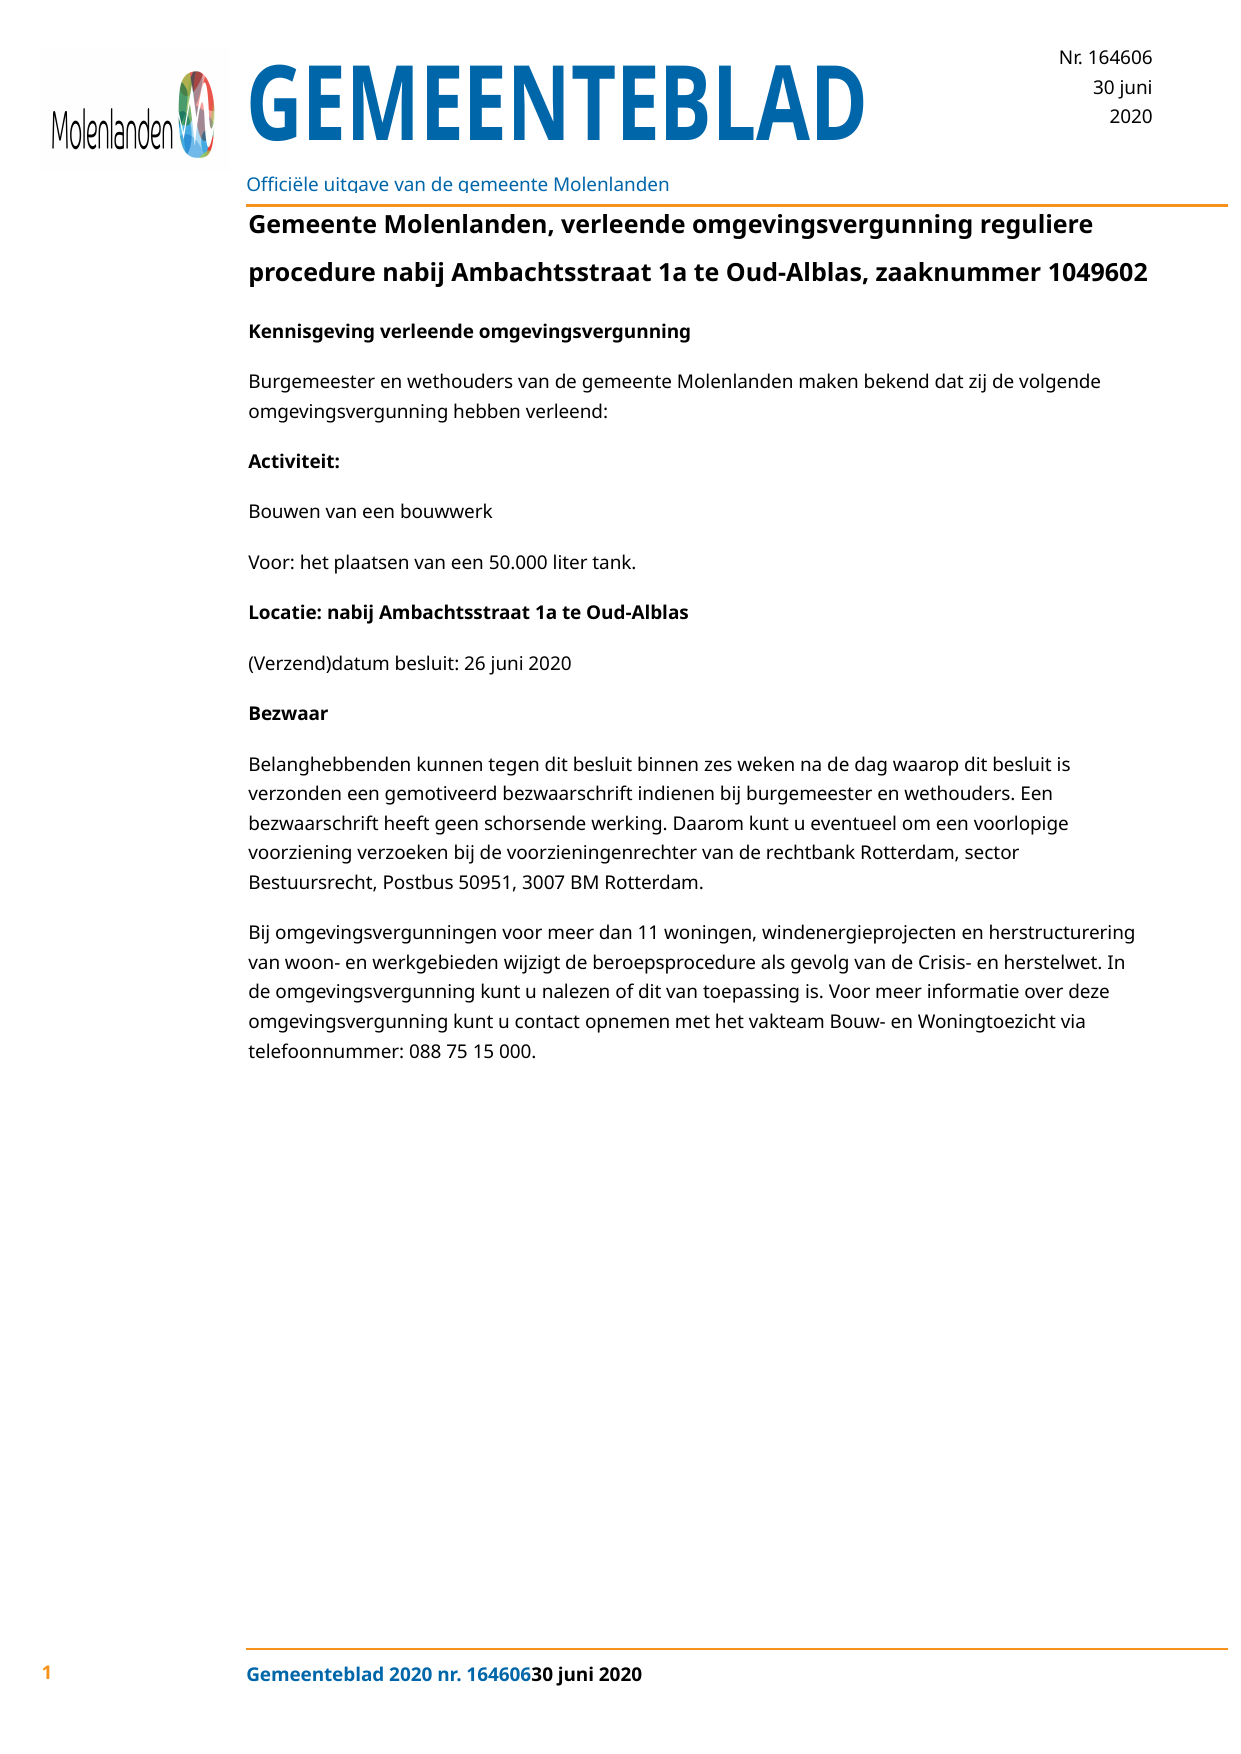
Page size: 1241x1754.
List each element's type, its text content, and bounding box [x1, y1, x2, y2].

text Bezwaar [248, 700, 1152, 726]
picture [41, 47, 231, 172]
text Locatie: nabij Ambachtsstraat 1a te Oud-Alblas [248, 599, 1152, 625]
text Belanghebbenden kunnen tegen dit besluit binnen zes weken na de dag waarop dit besluit is verzonden een gemotiveerd bezwaarschrift indienen bij burgemeester en wethouders. Een bezwaarschrift heeft geen schorsende werking. Daarom kunt u eventueel om een voorlopige voorziening verzoeken bij de voorzieningenrechter van de rechtbank Rotterdam, sector Bestuursrecht, Postbus 50951, 3007 BM Rotterdam. [248, 751, 1152, 895]
text Bouwen van een bouwwerk [248, 499, 1152, 524]
text Kennisgeving verleende omgevingsvergunning [248, 318, 1152, 344]
text Gemeente Molenlanden, verleende omgevingsvergunning reguliere procedure nabij Ambachtsstraat 1a te Oud-Alblas, zaaknummer 1049602 [248, 207, 1152, 288]
text Activiteit: [248, 448, 1152, 474]
text Bij omgevingsvergunningen voor meer dan 11 woningen, windenergieprojecten en herstructurering van woon- en werkgebieden wijzigt de beroepsprocedure als gevolg van de Crisis- en herstelwet. In de omgevingsvergunning kunt u nalezen of dit van toepassing is. Voor meer informatie over deze omgevingsvergunning kunt u contact opnemen met het vakteam Bouw- en Woningtoezicht via telefoonnummer: 088 75 15 000. [248, 919, 1152, 1064]
text Voor: het plaatsen van een 50.000 liter tank. [248, 549, 1152, 575]
text (Verzend)datum besluit: 26 juni 2020 [248, 650, 1152, 676]
text Burgemeester en wethouders van de gemeente Molenlanden maken bekend dat zij de volgende omgevingsvergunning hebben verleend: [248, 368, 1152, 424]
